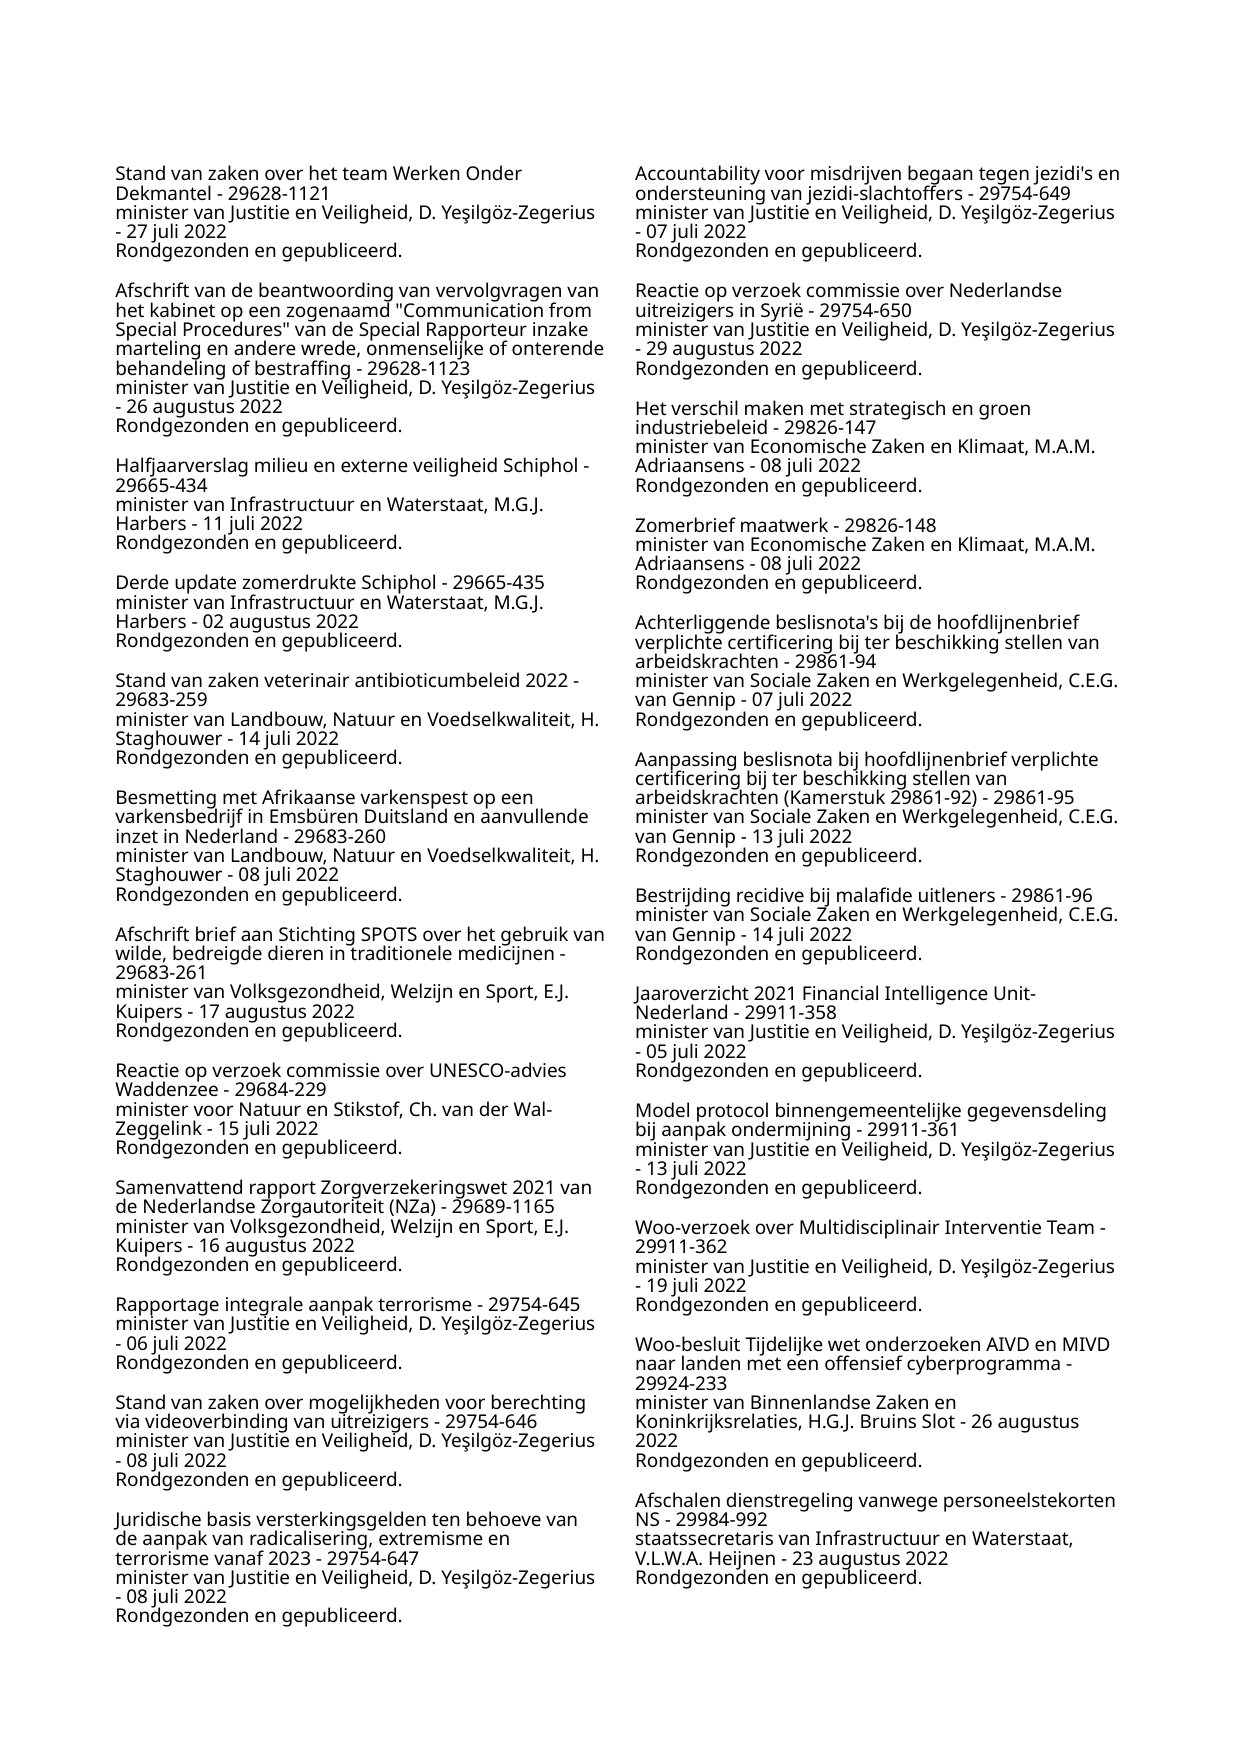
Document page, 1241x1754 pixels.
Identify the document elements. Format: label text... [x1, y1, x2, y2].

text minister van Sociale Zaken en Werkgelegenheid, C.E.G. van Gennip - 13 juli 2022 [635, 808, 1125, 847]
text Woo-verzoek over Multidisciplinair Interventie Team - 29911-362 [635, 1219, 1125, 1258]
text Rondgezonden en gepubliceerd. [635, 1062, 1125, 1081]
text minister van Economische Zaken en Klimaat, M.A.M. Adriaansens - 08 juli 2022 [635, 438, 1125, 477]
text Rapportage integrale aanpak terrorisme - 29754-645 [115, 1296, 605, 1315]
text minister van Justitie en Veiligheid, D. Yeşilgöz-Zegerius - 05 juli 2022 [635, 1023, 1125, 1062]
text Achterliggende beslisnota's bij de hoofdlijnenbrief verplichte certificering bij ter beschikking stellen van arbeidskrachten - 29861-94 [635, 614, 1125, 672]
text Halfjaarverslag milieu en externe veiligheid Schiphol - 29665-434 [115, 457, 605, 496]
text Rondgezonden en gepubliceerd. [635, 945, 1125, 964]
text Stand van zaken over mogelijkheden voor berechting via videoverbinding van uitreizigers - 29754-646 [115, 1394, 605, 1432]
text Rondgezonden en gepubliceerd. [115, 886, 605, 905]
text Rondgezonden en gepubliceerd. [115, 1471, 605, 1490]
text Accountability voor misdrijven begaan tegen jezidi's en ondersteuning van jezidi-slachtoffers - 29754-649 [635, 165, 1125, 204]
text Rondgezonden en gepubliceerd. [635, 847, 1125, 866]
text Stand van zaken veterinair antibioticumbeleid 2022 - 29683-259 [115, 672, 605, 711]
text Rondgezonden en gepubliceerd. [635, 1296, 1125, 1315]
text minister van Economische Zaken en Klimaat, M.A.M. Adriaansens - 08 juli 2022 [635, 536, 1125, 574]
text Rondgezonden en gepubliceerd. [115, 1256, 605, 1275]
text Rondgezonden en gepubliceerd. [115, 242, 605, 262]
text minister van Justitie en Veiligheid, D. Yeşilgöz-Zegerius - 13 juli 2022 [635, 1141, 1125, 1179]
text Rondgezonden en gepubliceerd. [115, 1022, 605, 1041]
text Rondgezonden en gepubliceerd. [115, 1354, 605, 1373]
text minister van Justitie en Veiligheid, D. Yeşilgöz-Zegerius - 08 juli 2022 [115, 1569, 605, 1607]
text minister van Justitie en Veiligheid, D. Yeşilgöz-Zegerius - 26 augustus 2022 [115, 379, 605, 417]
text minister van Justitie en Veiligheid, D. Yeşilgöz-Zegerius - 29 augustus 2022 [635, 321, 1125, 359]
text Reactie op verzoek commissie over Nederlandse uitreizigers in Syrië - 29754-650 [635, 282, 1125, 321]
text Afschrift brief aan Stichting SPOTS over het gebruik van wilde, bedreigde dieren in traditionele medicijnen - 29683-261 [115, 926, 605, 983]
text Rondgezonden en gepubliceerd. [115, 534, 605, 554]
text Samenvattend rapport Zorgverzekeringswet 2021 van de Nederlandse Zorgautoriteit (NZa) - 29689-1165 [115, 1179, 605, 1218]
text Rondgezonden en gepubliceerd. [635, 1179, 1125, 1198]
text Bestrijding recidive bij malafide uitleners - 29861-96 [635, 887, 1125, 906]
text Rondgezonden en gepubliceerd. [635, 711, 1125, 730]
text minister van Landbouw, Natuur en Voedselkwaliteit, H. Staghouwer - 14 juli 2022 [115, 711, 605, 749]
text Rondgezonden en gepubliceerd. [115, 1139, 605, 1158]
text staatssecretaris van Infrastructuur en Waterstaat, V.L.W.A. Heijnen - 23 augustus 2022 [635, 1530, 1125, 1569]
text minister van Justitie en Veiligheid, D. Yeşilgöz-Zegerius - 06 juli 2022 [115, 1315, 605, 1354]
text minister van Justitie en Veiligheid, D. Yeşilgöz-Zegerius - 19 juli 2022 [635, 1258, 1125, 1296]
text Jaaroverzicht 2021 Financial Intelligence Unit-Nederland - 29911-358 [635, 985, 1125, 1023]
text Rondgezonden en gepubliceerd. [115, 417, 605, 437]
text minister van Volksgezondheid, Welzijn en Sport, E.J. Kuipers - 17 augustus 2022 [115, 983, 605, 1022]
text minister van Infrastructuur en Waterstaat, M.G.J. Harbers - 02 augustus 2022 [115, 594, 605, 632]
text minister van Justitie en Veiligheid, D. Yeşilgöz-Zegerius - 27 juli 2022 [115, 204, 605, 242]
text Derde update zomerdrukte Schiphol - 29665-435 [115, 574, 605, 594]
text Rondgezonden en gepubliceerd. [635, 1569, 1125, 1588]
text minister van Sociale Zaken en Werkgelegenheid, C.E.G. van Gennip - 07 juli 2022 [635, 672, 1125, 711]
text Het verschil maken met strategisch en groen industriebeleid - 29826-147 [635, 399, 1125, 438]
text Reactie op verzoek commissie over UNESCO-advies Waddenzee - 29684-229 [115, 1062, 605, 1101]
text minister van Justitie en Veiligheid, D. Yeşilgöz-Zegerius - 08 juli 2022 [115, 1432, 605, 1471]
text Rondgezonden en gepubliceerd. [115, 632, 605, 651]
text Rondgezonden en gepubliceerd. [635, 359, 1125, 379]
text minister van Sociale Zaken en Werkgelegenheid, C.E.G. van Gennip - 14 juli 2022 [635, 906, 1125, 945]
text Besmetting met Afrikaanse varkenspest op een varkensbedrijf in Emsbüren Duitsland en aanvullende inzet in Nederland - 29683-260 [115, 789, 605, 847]
text Rondgezonden en gepubliceerd. [115, 749, 605, 768]
text minister van Binnenlandse Zaken en Koninkrijksrelaties, H.G.J. Bruins Slot - 26 augustus 2022 [635, 1394, 1125, 1452]
text Rondgezonden en gepubliceerd. [635, 574, 1125, 594]
text Rondgezonden en gepubliceerd. [635, 1452, 1125, 1471]
text Zomerbrief maatwerk - 29826-148 [635, 517, 1125, 536]
text Rondgezonden en gepubliceerd. [635, 477, 1125, 496]
text Afschalen dienstregeling vanwege personeelstekorten NS - 29984-992 [635, 1492, 1125, 1530]
text minister voor Natuur en Stikstof, Ch. van der Wal-Zeggelink - 15 juli 2022 [115, 1101, 605, 1139]
text Rondgezonden en gepubliceerd. [635, 242, 1125, 262]
text Afschrift van de beantwoording van vervolgvragen van het kabinet op een zogenaamd "Communication from Special Procedures" van de Special Rapporteur inzake marteling en andere wrede, onmenselijke of onterende behandeling of bestraffing - 29628-1123 [115, 282, 605, 379]
text minister van Volksgezondheid, Welzijn en Sport, E.J. Kuipers - 16 augustus 2022 [115, 1218, 605, 1256]
text Stand van zaken over het team Werken Onder Dekmantel - 29628-1121 [115, 165, 605, 204]
text Model protocol binnengemeentelijke gegevensdeling bij aanpak ondermijning - 29911-361 [635, 1102, 1125, 1141]
text minister van Justitie en Veiligheid, D. Yeşilgöz-Zegerius - 07 juli 2022 [635, 204, 1125, 242]
text minister van Infrastructuur en Waterstaat, M.G.J. Harbers - 11 juli 2022 [115, 496, 605, 534]
text Juridische basis versterkingsgelden ten behoeve van de aanpak van radicalisering, extremisme en terrorisme vanaf 2023 - 29754-647 [115, 1511, 605, 1569]
text Aanpassing beslisnota bij hoofdlijnenbrief verplichte certificering bij ter beschikking stellen van arbeidskrachten (Kamerstuk 29861-92) - 29861-95 [635, 751, 1125, 808]
text minister van Landbouw, Natuur en Voedselkwaliteit, H. Staghouwer - 08 juli 2022 [115, 847, 605, 886]
text Woo-besluit Tijdelijke wet onderzoeken AIVD en MIVD naar landen met een offensief cyberprogramma - 29924-233 [635, 1336, 1125, 1394]
text Rondgezonden en gepubliceerd. [115, 1607, 605, 1627]
